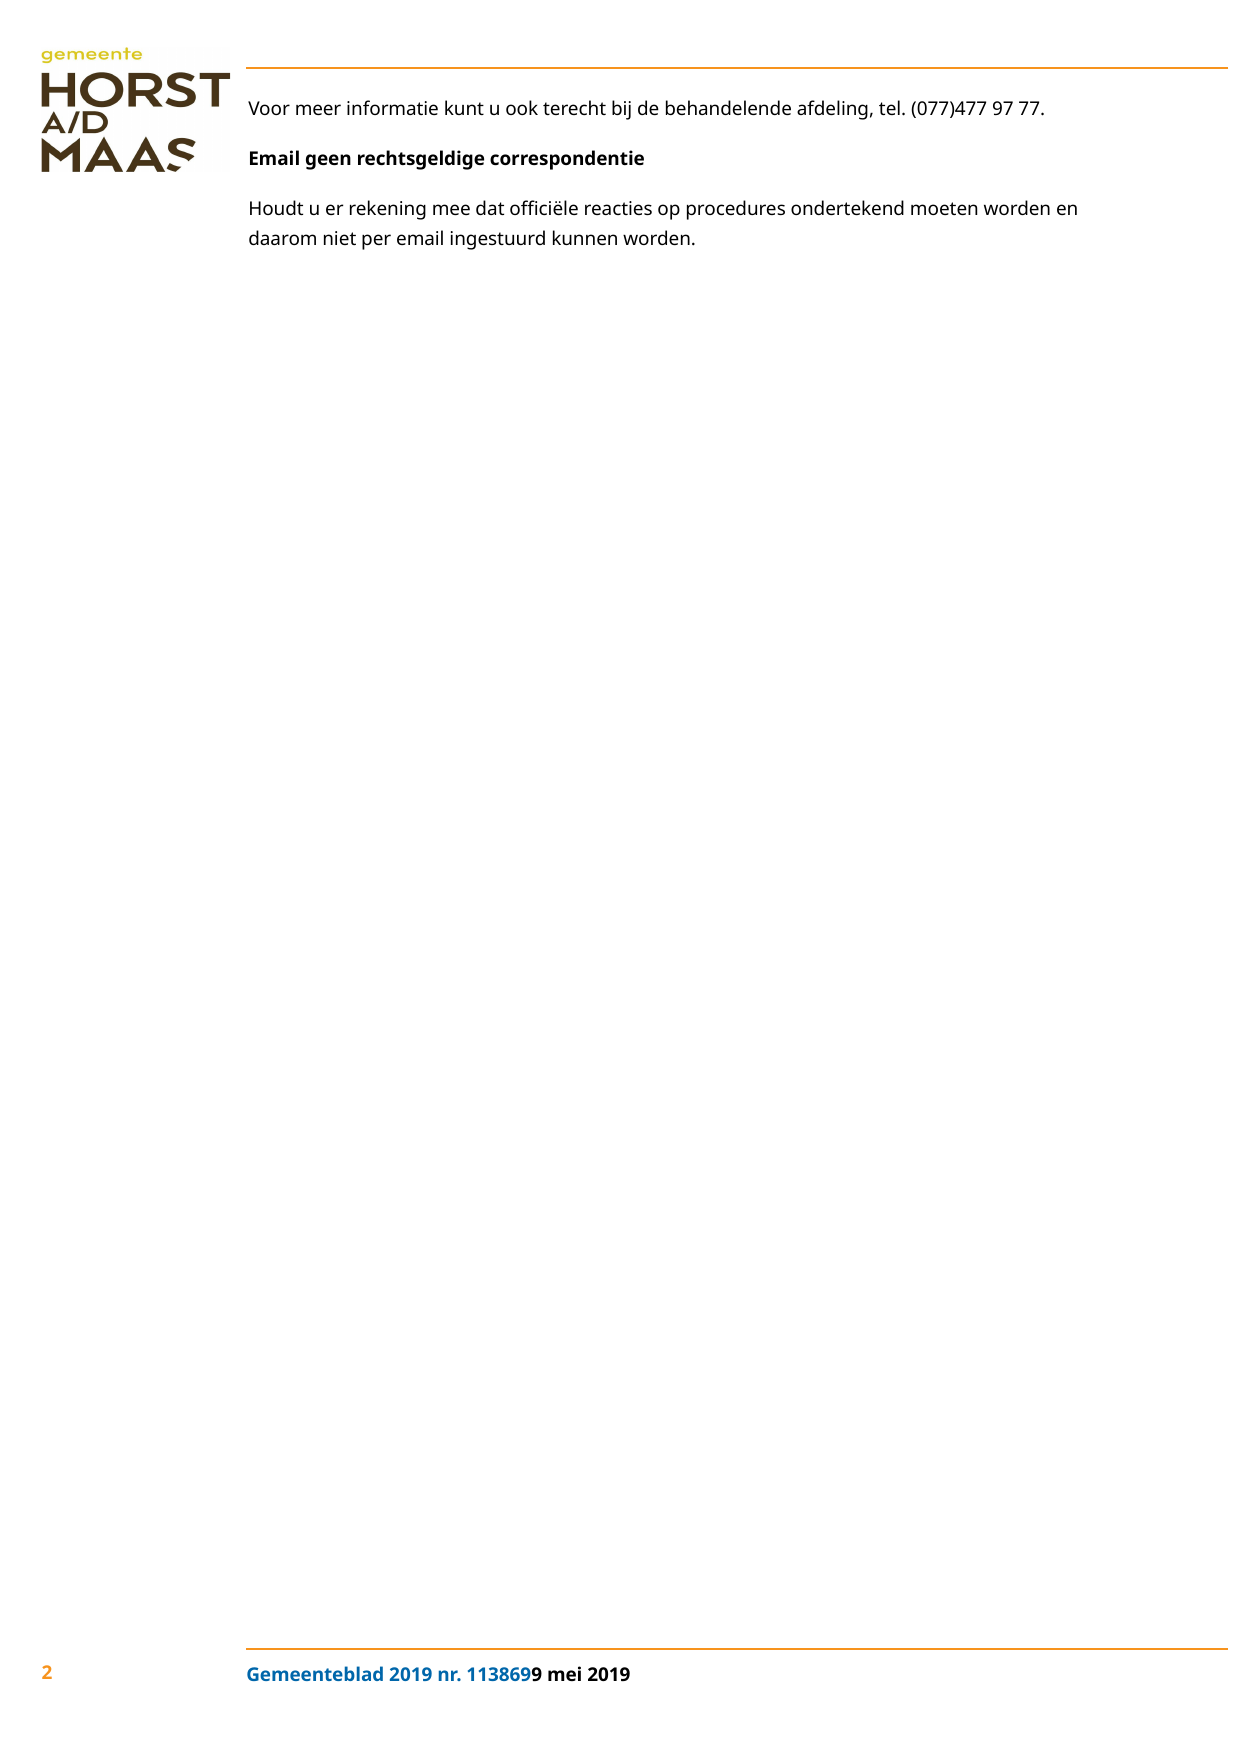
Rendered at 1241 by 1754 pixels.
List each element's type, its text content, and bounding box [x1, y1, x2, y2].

picture [41, 47, 231, 172]
text Voor meer informatie kunt u ook terecht bij de behandelende afdeling, tel. (077)477 97 77. [248, 95, 1152, 121]
text Houdt u er rekening mee dat officiële reacties op procedures ondertekend moeten worden en daarom niet per email ingestuurd kunnen worden. [248, 196, 1152, 251]
text Email geen rechtsgeldige correspondentie [248, 145, 1152, 171]
